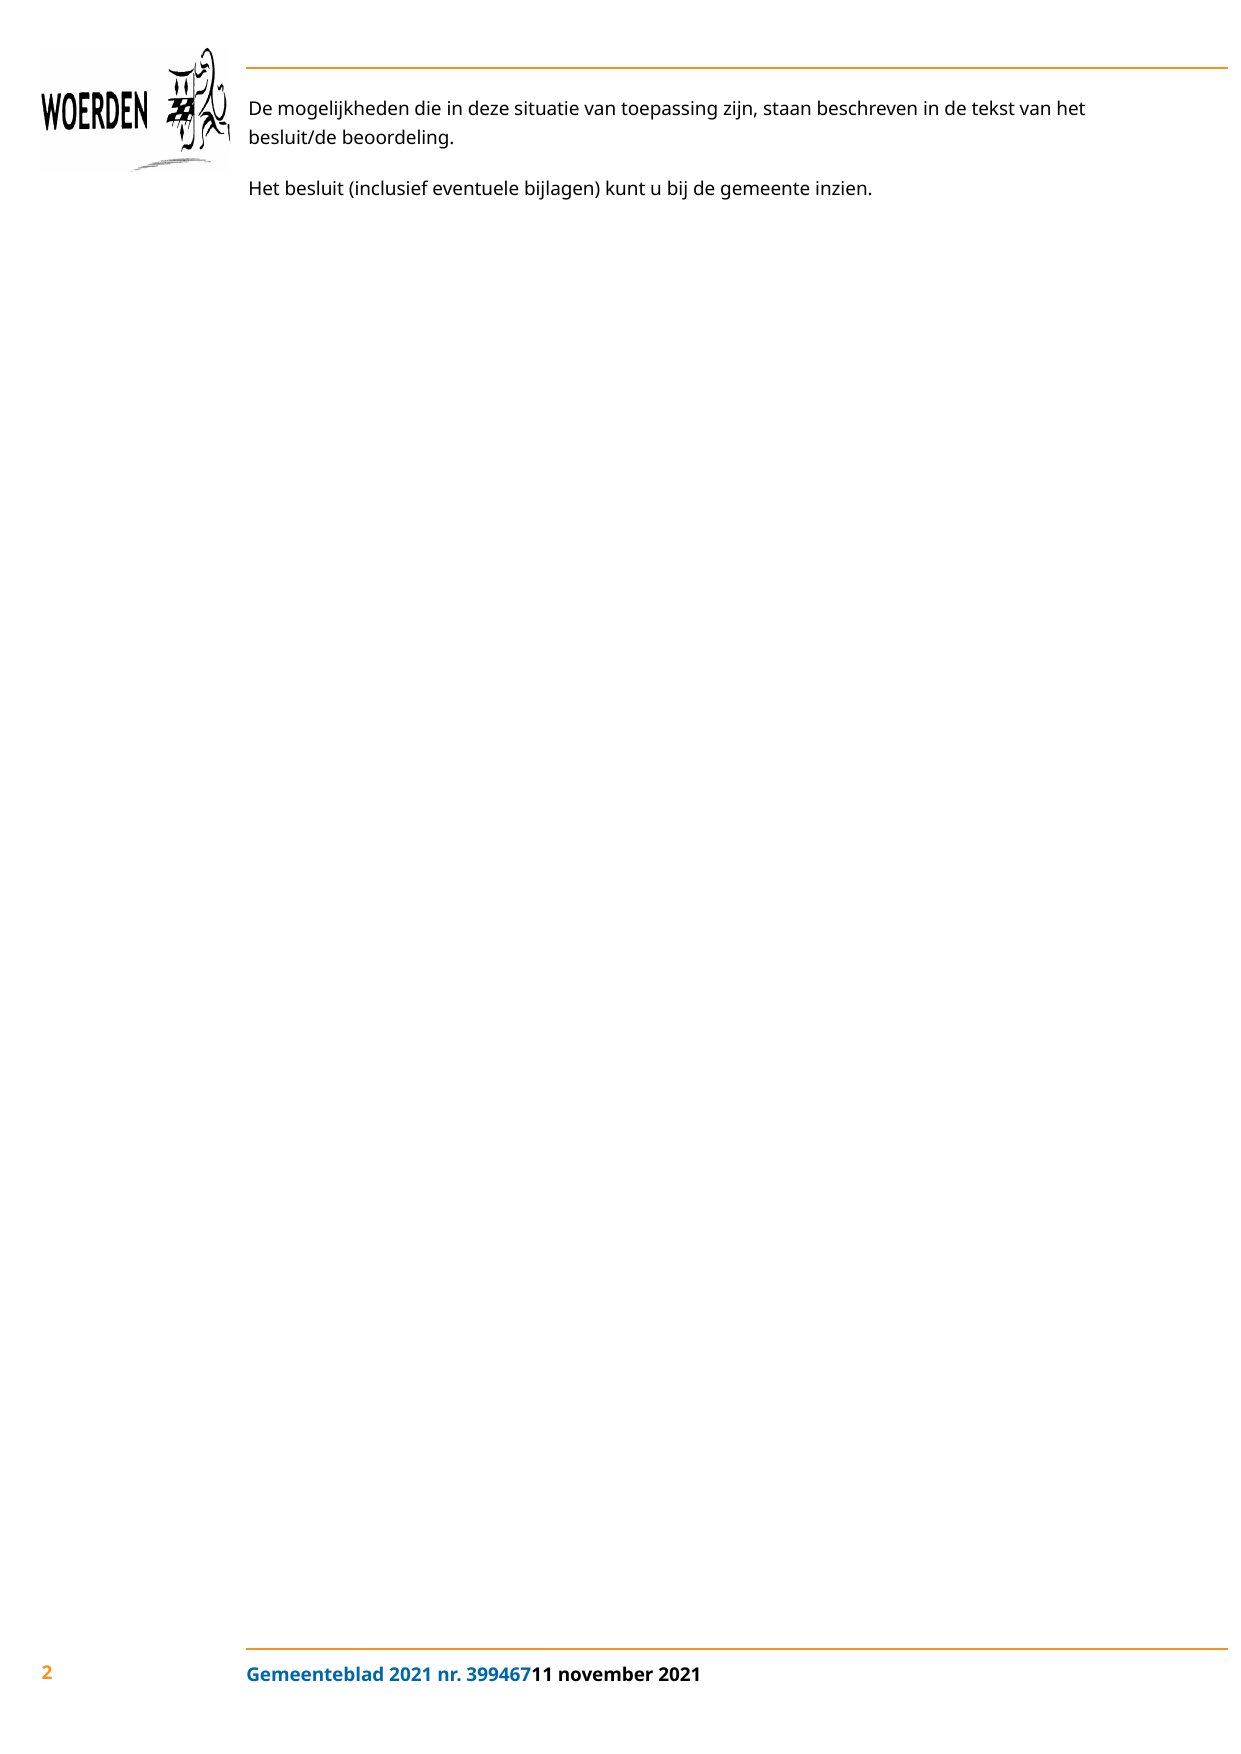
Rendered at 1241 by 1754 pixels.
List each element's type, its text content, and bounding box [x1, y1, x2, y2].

text Het besluit (inclusief eventuele bijlagen) kunt u bij de gemeente inzien. [248, 175, 1152, 201]
text De mogelijkheden die in deze situatie van toepassing zijn, staan beschreven in de tekst van het besluit/de beoordeling. [248, 95, 1152, 150]
picture [41, 47, 231, 172]
